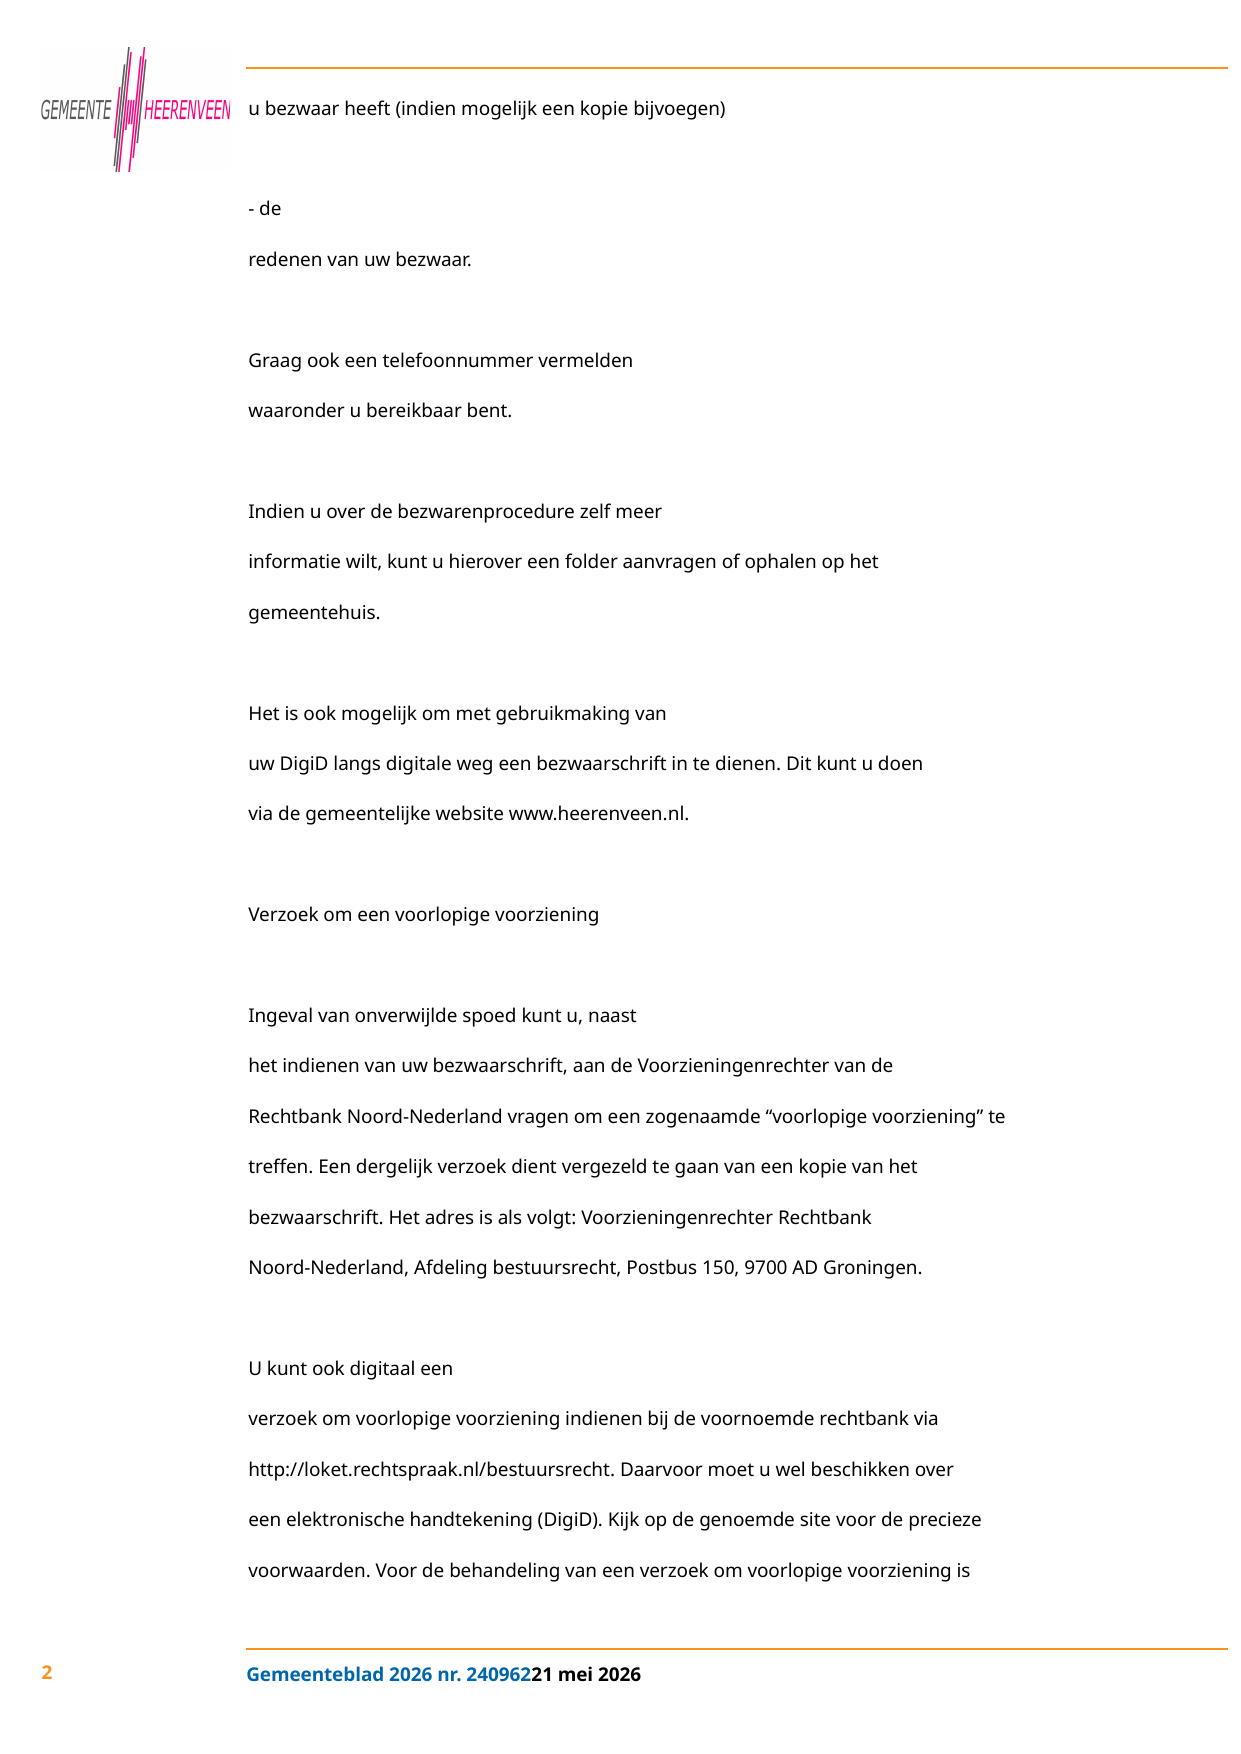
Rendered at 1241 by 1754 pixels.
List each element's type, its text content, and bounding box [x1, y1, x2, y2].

text treffen. Een dergelijk verzoek dient vergezeld te gaan van een kopie van het [248, 1153, 1152, 1179]
text redenen van uw bezwaar. [248, 246, 1152, 272]
text Graag ook een telefoonnummer vermelden [248, 347, 1152, 373]
text uw DigiD langs digitale weg een bezwaarschrift in te dienen. Dit kunt u doen [248, 750, 1152, 776]
text Indien u over de bezwarenprocedure zelf meer [248, 498, 1152, 524]
text U kunt ook digitaal een [248, 1355, 1152, 1381]
text Rechtbank Noord-Nederland vragen om een zogenaamde “voorlopige voorziening” te [248, 1103, 1152, 1129]
text het indienen van uw bezwaarschrift, aan de Voorzieningenrechter van de [248, 1053, 1152, 1078]
picture [41, 47, 231, 172]
text Het is ook mogelijk om met gebruikmaking van [248, 700, 1152, 726]
text Verzoek om een voorlopige voorziening [248, 901, 1152, 927]
text voorwaarden. Voor de behandeling van een verzoek om voorlopige voorziening is [248, 1557, 1152, 1583]
text via de gemeentelijke website www.heerenveen.nl. [248, 801, 1152, 826]
text Noord-Nederland, Afdeling bestuursrecht, Postbus 150, 9700 AD Groningen. [248, 1254, 1152, 1280]
text u bezwaar heeft (indien mogelijk een kopie bijvoegen) [248, 95, 1152, 121]
text bezwaarschrift. Het adres is als volgt: Voorzieningenrechter Rechtbank [248, 1204, 1152, 1230]
text - de [248, 196, 1152, 221]
text http://loket.rechtspraak.nl/bestuursrecht. Daarvoor moet u wel beschikken over [248, 1456, 1152, 1482]
text Ingeval van onverwijlde spoed kunt u, naast [248, 1002, 1152, 1028]
text waaronder u bereikbaar bent. [248, 397, 1152, 423]
text een elektronische handtekening (DigiD). Kijk op de genoemde site voor de precieze [248, 1506, 1152, 1532]
text gemeentehuis. [248, 599, 1152, 625]
text verzoek om voorlopige voorziening indienen bij de voornoemde rechtbank via [248, 1406, 1152, 1431]
text informatie wilt, kunt u hierover een folder aanvragen of ophalen op het [248, 548, 1152, 574]
